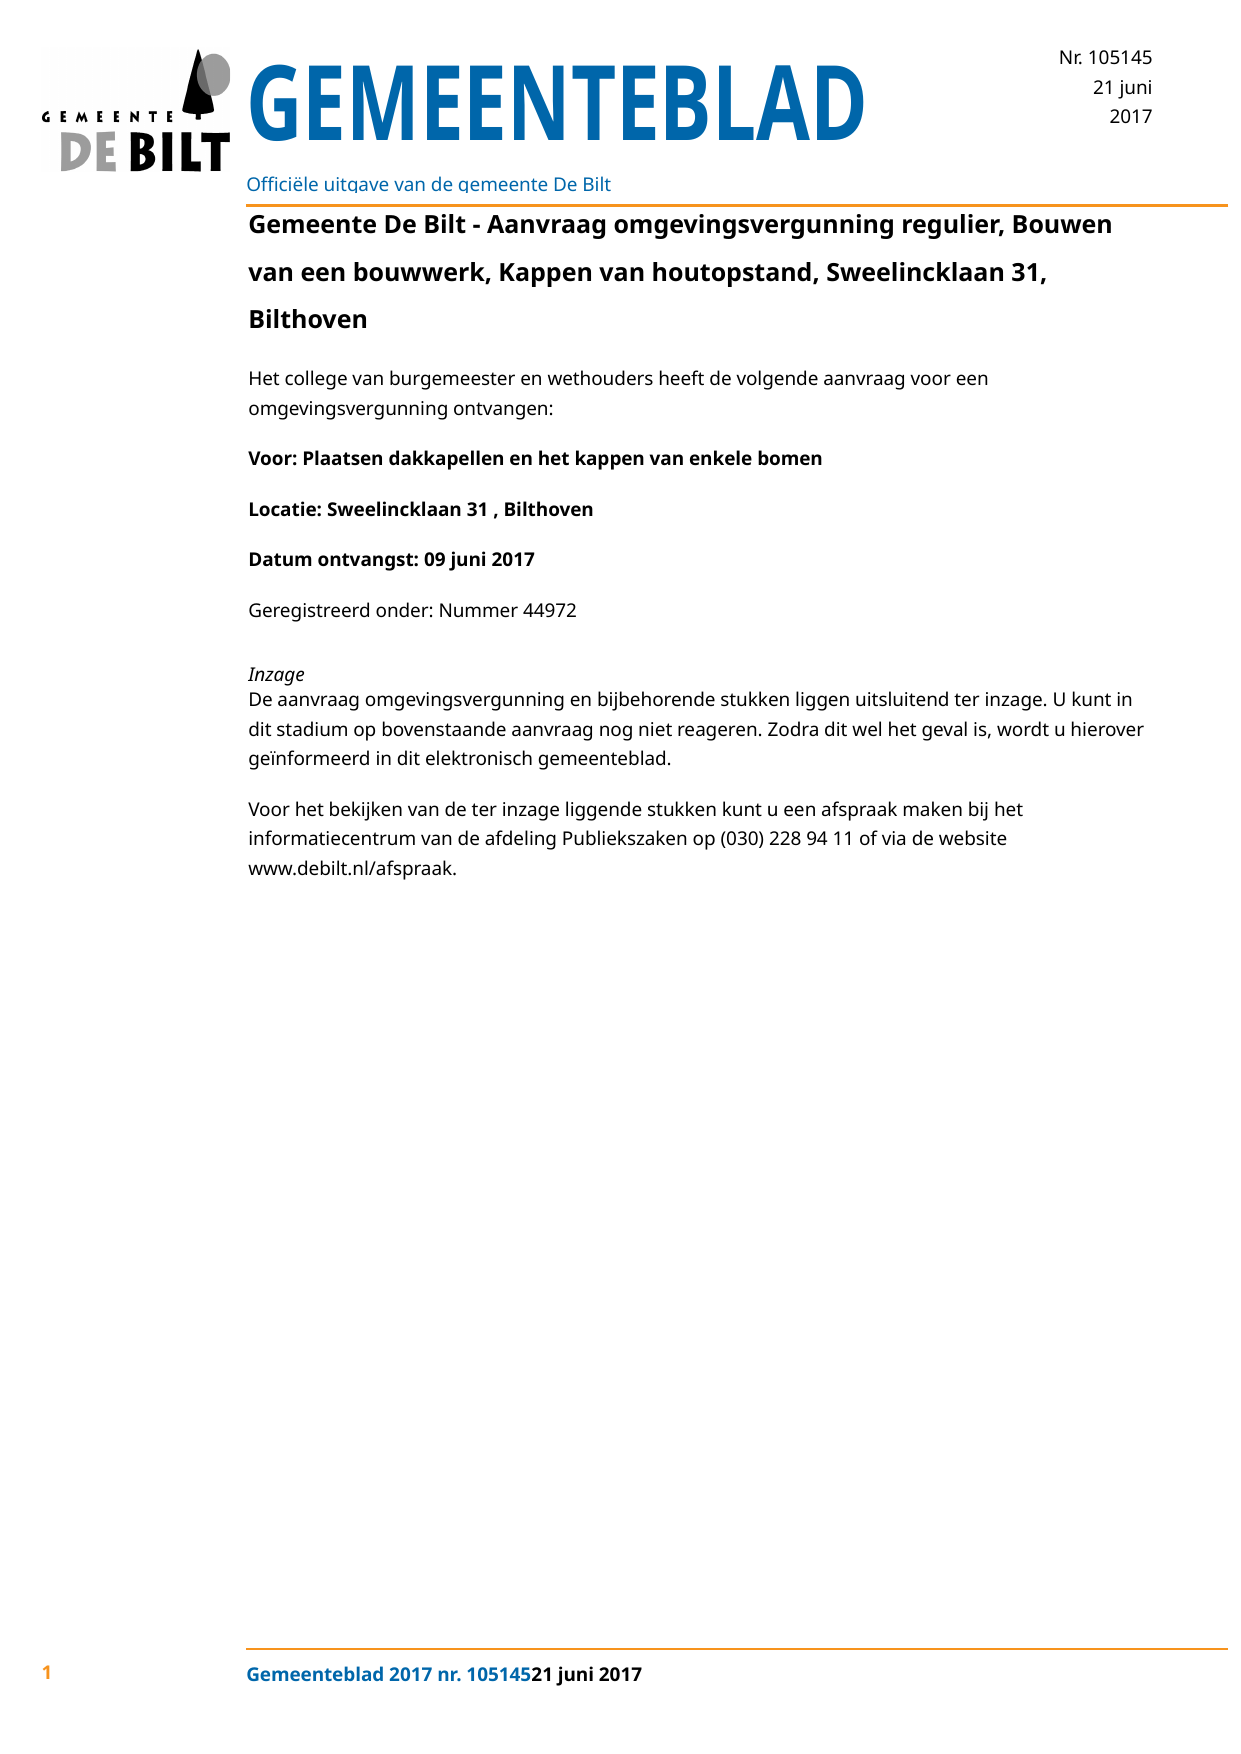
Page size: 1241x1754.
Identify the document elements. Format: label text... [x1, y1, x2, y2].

text Datum ontvangst: 09 juni 2017 [248, 546, 1152, 572]
text Het college van burgemeester en wethouders heeft de volgende aanvraag voor een omgevingsvergunning ontvangen: [248, 366, 1152, 421]
text Inzage [248, 661, 1152, 686]
text Voor: Plaatsen dakkapellen en het kappen van enkele bomen [248, 446, 1152, 471]
text Voor het bekijken van de ter inzage liggende stukken kunt u een afspraak maken bij het informatiecentrum van de afdeling Publiekszaken op (030) 228 94 11 of via de website www.debilt.nl/afspraak. [248, 796, 1152, 881]
text Locatie: Sweelincklaan 31 , Bilthoven [248, 496, 1152, 522]
text De aanvraag omgevingsvergunning en bijbehorende stukken liggen uitsluitend ter inzage. U kunt in dit stadium op bovenstaande aanvraag nog niet reageren. Zodra dit wel het geval is, wordt u hierover geïnformeerd in dit elektronisch gemeenteblad. [248, 686, 1152, 771]
text Gemeente De Bilt - Aanvraag omgevingsvergunning regulier, Bouwen van een bouwwerk, Kappen van houtopstand, Sweelincklaan 31, Bilthoven [248, 207, 1152, 336]
picture [41, 47, 231, 172]
text Geregistreerd onder: Nummer 44972 [248, 597, 1152, 622]
